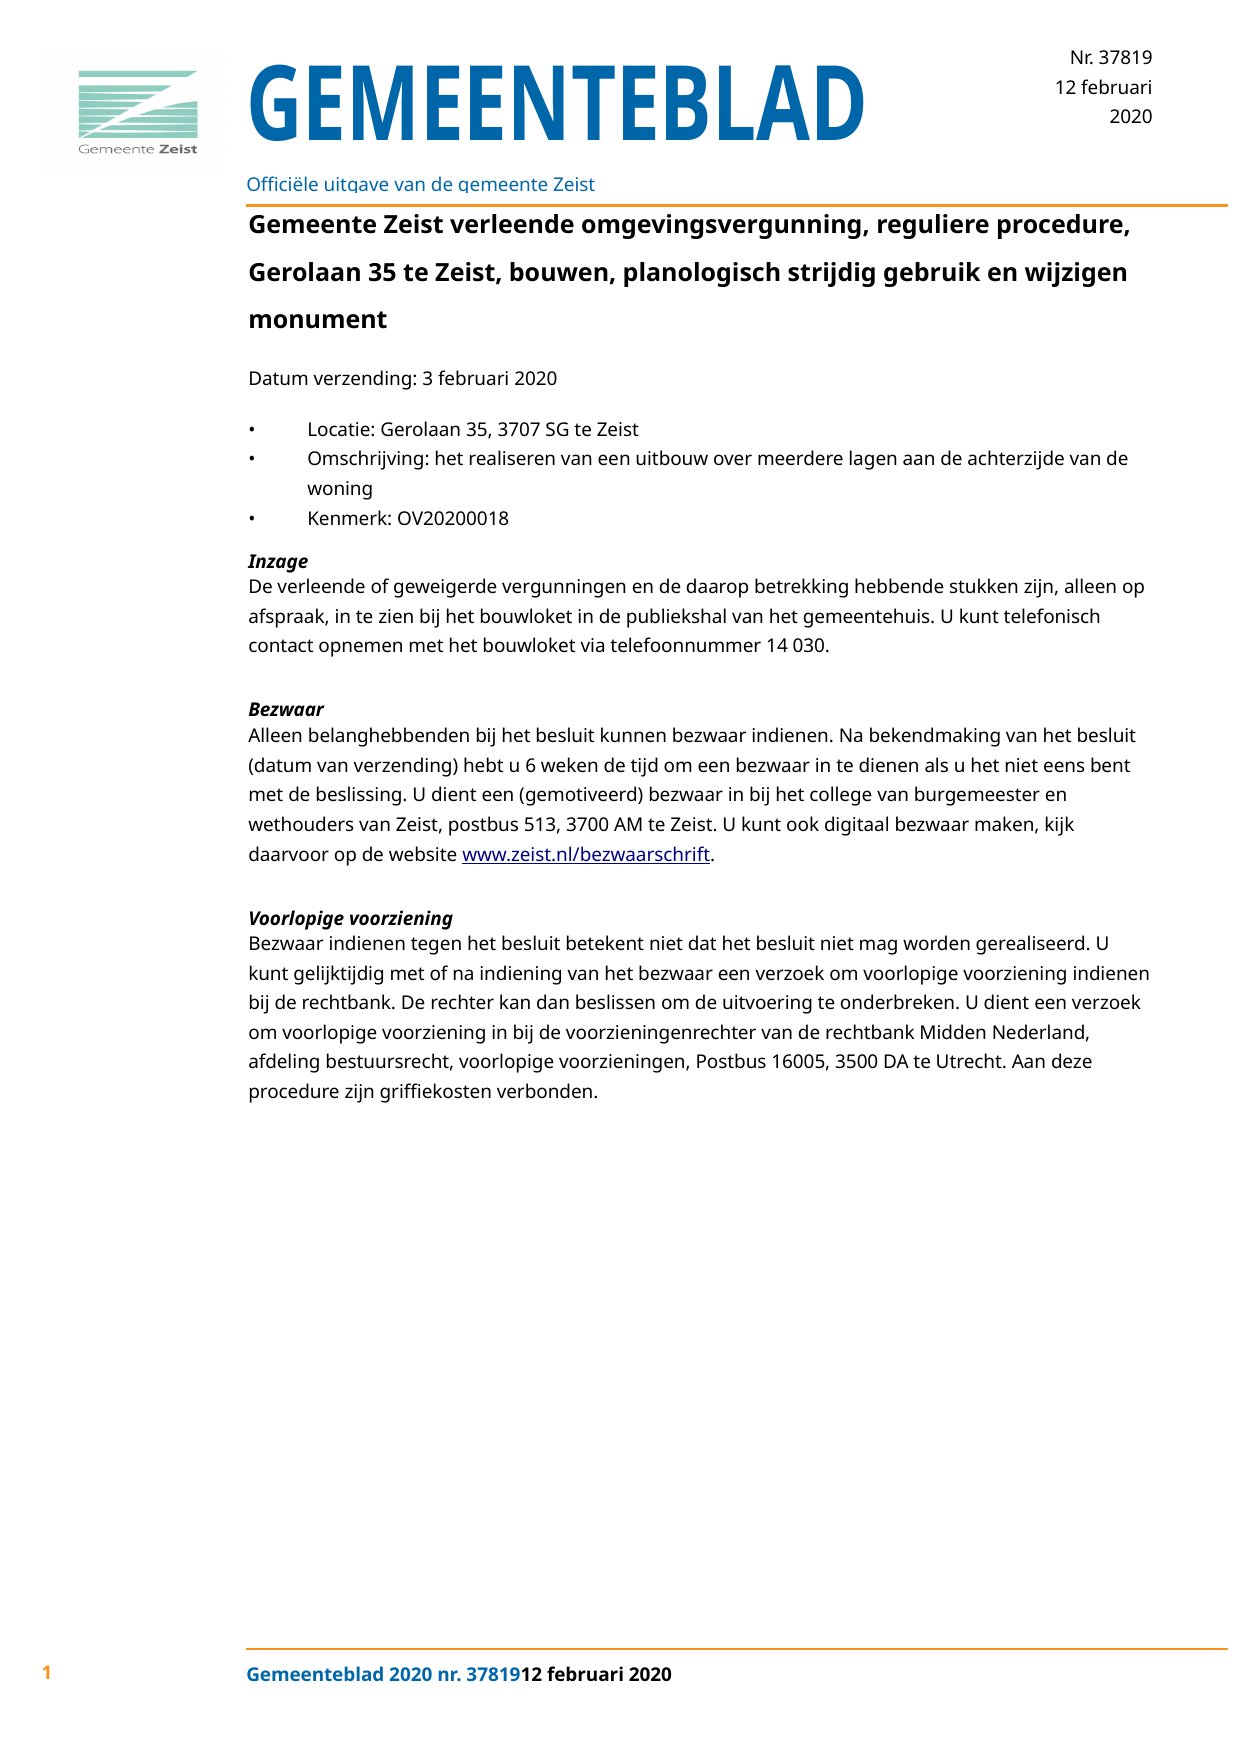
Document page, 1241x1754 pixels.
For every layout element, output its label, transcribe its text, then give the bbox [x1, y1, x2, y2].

text De verleende of geweigerde vergunningen en de daarop betrekking hebbende stukken zijn, alleen op afspraak, in te zien bij het bouwloket in de publiekshal van het gemeentehuis. U kunt telefonisch contact opnemen met het bouwloket via telefoonnummer 14 030. [248, 573, 1152, 658]
text Voorlopige voorziening [248, 905, 1152, 930]
list Omschrijving: het realiseren van een uitbouw over meerdere lagen aan de achterzijde van de woning [248, 446, 1152, 501]
list Locatie: Gerolaan 35, 3707 SG te Zeist [248, 416, 1152, 442]
text Bezwaar [248, 697, 1152, 722]
picture [41, 47, 231, 172]
text Gemeente Zeist verleende omgevingsvergunning, reguliere procedure, Gerolaan 35 te Zeist, bouwen, planologisch strijdig gebruik en wijzigen monument [248, 207, 1152, 336]
text Inzage [248, 548, 1152, 573]
text Datum verzending: 3 februari 2020 [248, 366, 1152, 391]
text Alleen belanghebbenden bij het besluit kunnen bezwaar indienen. Na bekendmaking van het besluit (datum van verzending) hebt u 6 weken de tijd om een bezwaar in te dienen als u het niet eens bent met de beslissing. U dient een (gemotiveerd) bezwaar in bij het college van burgemeester en wethouders van Zeist, postbus 513, 3700 AM te Zeist. U kunt ook digitaal bezwaar maken, kijk daarvoor op de website www.zeist.nl/bezwaarschrift. [248, 722, 1152, 866]
list Kenmerk: OV20200018 [248, 505, 1152, 530]
text Bezwaar indienen tegen het besluit betekent niet dat het besluit niet mag worden gerealiseerd. U kunt gelijktijdig met of na indiening van het bezwaar een verzoek om voorlopige voorziening indienen bij de rechtbank. De rechter kan dan beslissen om de uitvoering te onderbreken. U dient een verzoek om voorlopige voorziening in bij de voorzieningenrechter van de rechtbank Midden Nederland, afdeling bestuursrecht, voorlopige voorzieningen, Postbus 16005, 3500 DA te Utrecht. Aan deze procedure zijn griffiekosten verbonden. [248, 930, 1152, 1104]
